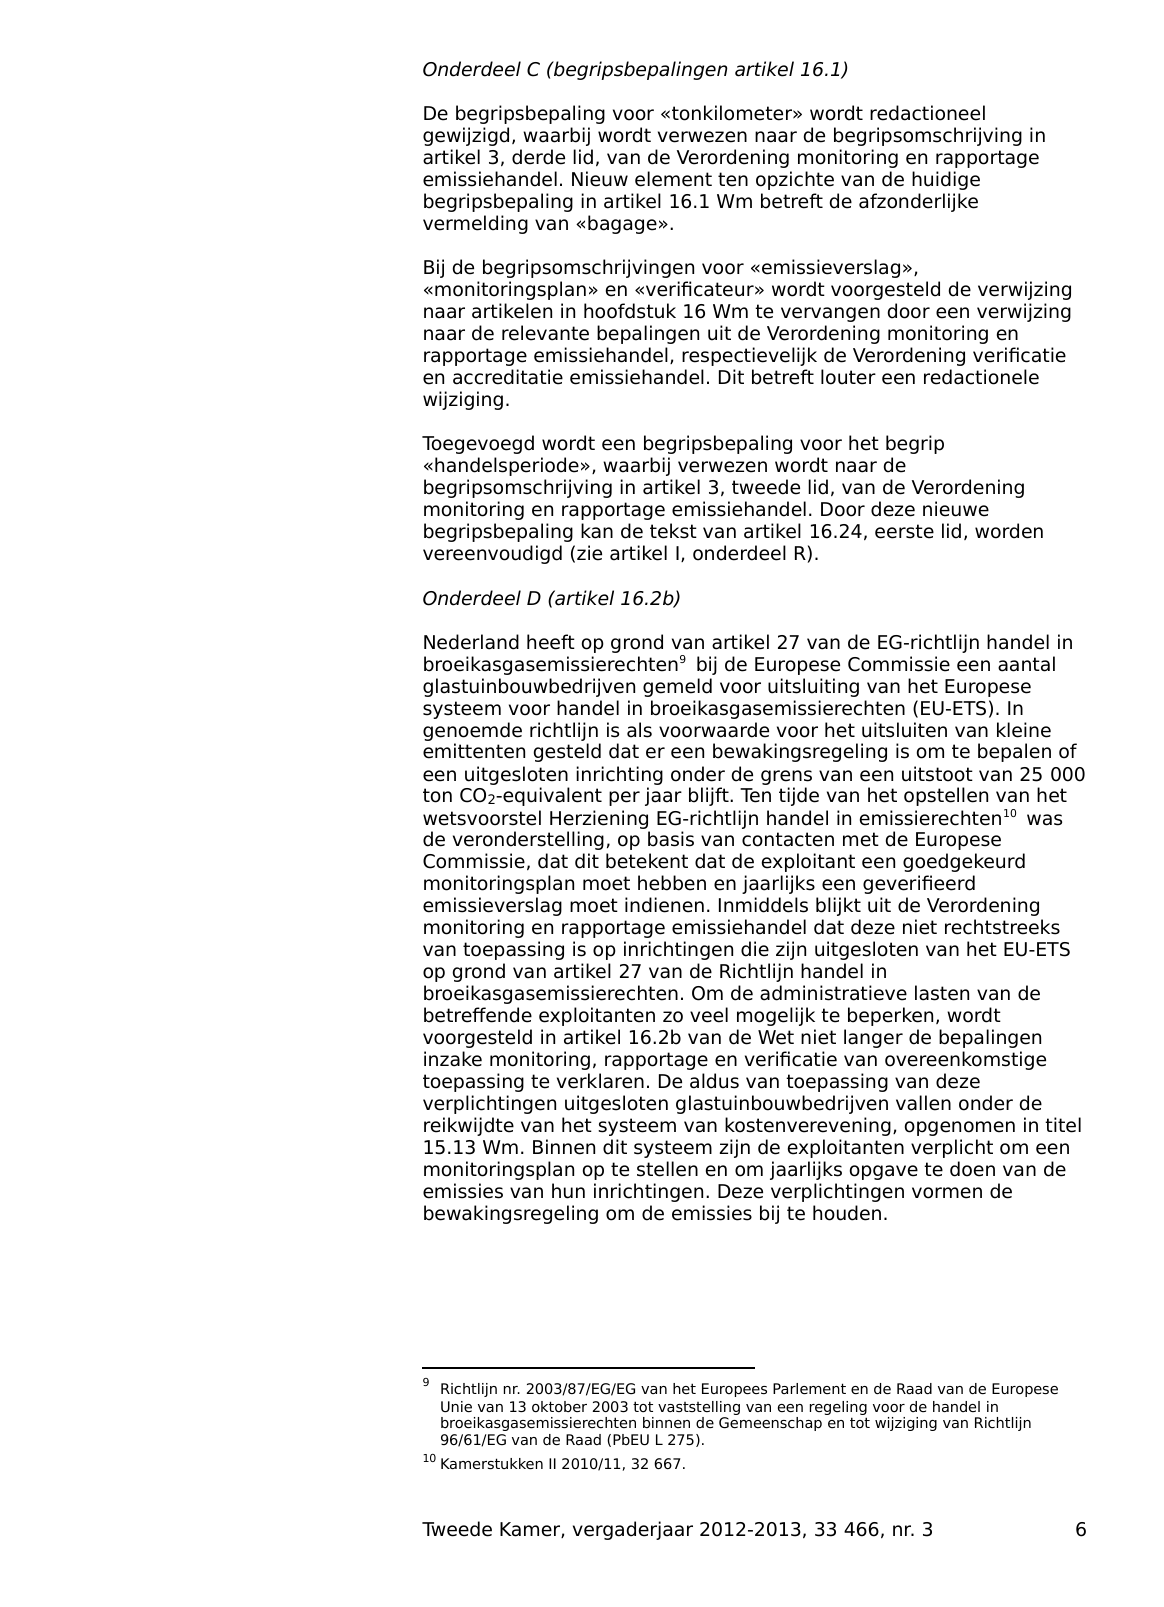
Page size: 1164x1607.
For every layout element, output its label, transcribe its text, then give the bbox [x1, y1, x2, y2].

text Kamerstukken II 2010/11, 32 667. [422, 1452, 1087, 1474]
text Richtlijn nr. 2003/87/EG/EG van het Europees Parlement en de Raad van de Europese Unie van 13 oktober 2003 tot vaststelling van een regeling voor de handel in broeikasgasemissierechten binnen de Gemeenschap en tot wijziging van Richtlijn 96/61/EG van de Raad (PbEU L 275). [422, 1377, 1087, 1449]
subtitle Onderdeel D (artikel 16.2b) [422, 587, 1087, 609]
text De begripsbepaling voor «tonkilometer» wordt redactioneel gewijzigd, waarbij wordt verwezen naar de begripsomschrijving in artikel 3, derde lid, van de Verordening monitoring en rapportage emissiehandel. Nieuw element ten opzichte van de huidige begripsbepaling in artikel 16.1 Wm betreft de afzonderlijke vermelding van «bagage». [422, 103, 1087, 235]
subtitle Onderdeel C (begripsbepalingen artikel 16.1) [422, 59, 1087, 81]
text Bij de begripsomschrijvingen voor «emissieverslag», «monitoringsplan» en «verificateur» wordt voorgesteld de verwijzing naar artikelen in hoofdstuk 16 Wm te vervangen door een verwijzing naar de relevante bepalingen uit de Verordening monitoring en rapportage emissiehandel, respectievelijk de Verordening verificatie en accreditatie emissiehandel. Dit betreft louter een redactionele wijziging. [422, 257, 1087, 411]
text Nederland heeft op grond van artikel 27 van de EG-richtlijn handel in broeikasgasemissierechten bij de Europese Commissie een aantal glastuinbouwbedrijven gemeld voor uitsluiting van het Europese systeem voor handel in broeikasgasemissierechten (EU-ETS). In genoemde richtlijn is als voorwaarde voor het uitsluiten van kleine emittenten gesteld dat er een bewakingsregeling is om te bepalen of een uitgesloten inrichting onder de grens van een uitstoot van 25 000 ton CO2-equivalent per jaar blijft. Ten tijde van het opstellen van het wetsvoorstel Herziening EG-richtlijn handel in emissierechten was de veronderstelling, op basis van contacten met de Europese Commissie, dat dit betekent dat de exploitant een goedgekeurd monitoringsplan moet hebben en jaarlijks een geverifieerd emissieverslag moet indienen. Inmiddels blijkt uit de Verordening monitoring en rapportage emissiehandel dat deze niet rechtstreeks van toepassing is op inrichtingen die zijn uitgesloten van het EU-ETS op grond van artikel 27 van de Richtlijn handel in broeikasgasemissierechten. Om de administratieve lasten van de betreffende exploitanten zo veel mogelijk te beperken, wordt voorgesteld in artikel 16.2b van de Wet niet langer de bepalingen inzake monitoring, rapportage en verificatie van overeenkomstige toepassing te verklaren. De aldus van toepassing van deze verplichtingen uitgesloten glastuinbouwbedrijven vallen onder de reikwijdte van het systeem van kostenverevening, opgenomen in titel 15.13 Wm. Binnen dit systeem zijn de exploitanten verplicht om een monitoringsplan op te stellen en om jaarlijks opgave te doen van de emissies van hun inrichtingen. Deze verplichtingen vormen de bewakingsregeling om de emissies bij te houden. [422, 632, 1087, 1225]
text Toegevoegd wordt een begripsbepaling voor het begrip «handelsperiode», waarbij verwezen wordt naar de begripsomschrijving in artikel 3, tweede lid, van de Verordening monitoring en rapportage emissiehandel. Door deze nieuwe begripsbepaling kan de tekst van artikel 16.24, eerste lid, worden vereenvoudigd (zie artikel I, onderdeel R). [422, 433, 1087, 565]
